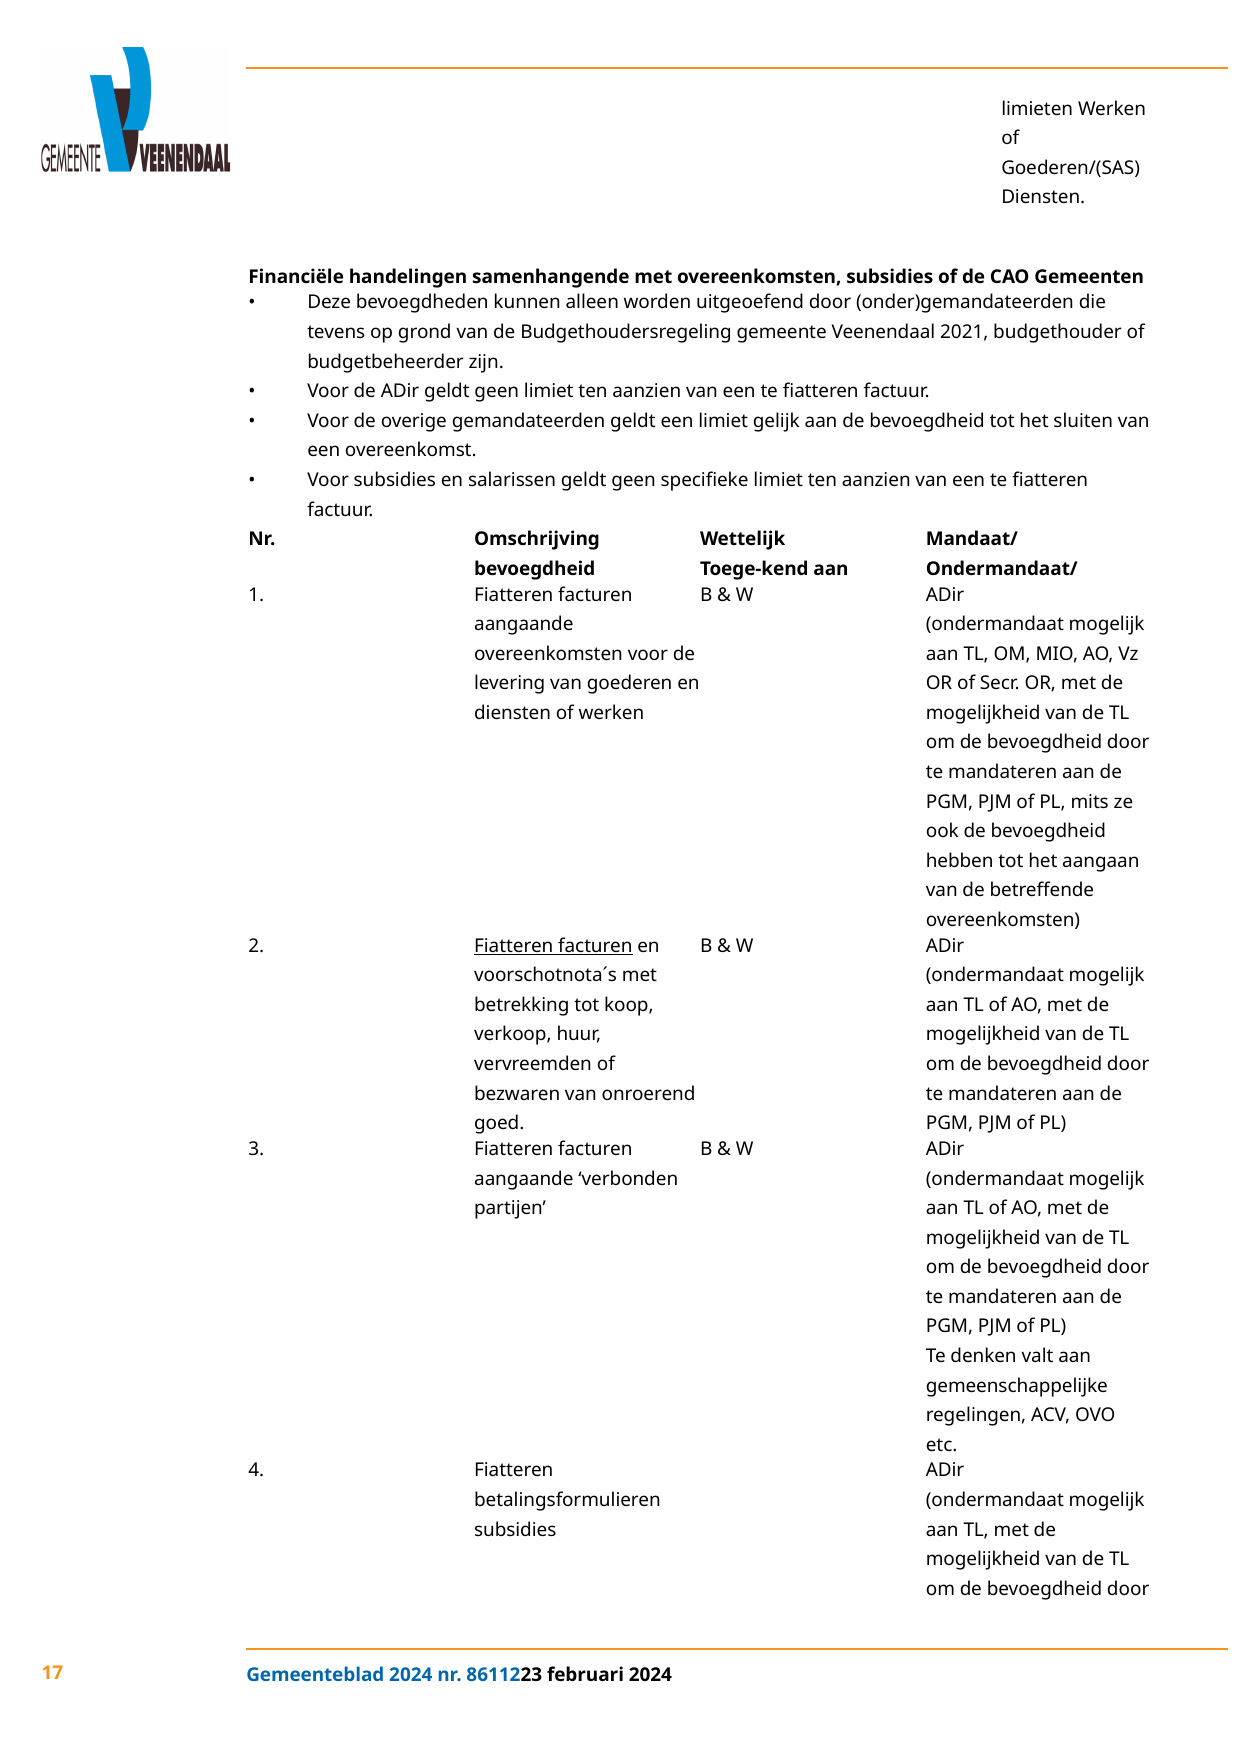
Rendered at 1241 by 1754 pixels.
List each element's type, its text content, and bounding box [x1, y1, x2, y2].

table_cell B & W [700, 932, 926, 1135]
table_cell [248, 95, 398, 209]
table_cell ADir (ondermandaat mogelijk aan TL of AO, met de mogelijkheid van de TL om de bevoegdheid door te mandateren aan de PGM, PJM of PL) [926, 932, 1152, 1135]
table_cell ADir (ondermandaat mogelijk aan TL of AO, met de mogelijkheid van de TL om de bevoegdheid door te mandateren aan de PGM, PJM of PL) Te denken valt aan gemeenschappelijke regelingen, ACV, OVO etc. [926, 1135, 1152, 1457]
table_cell 4. [248, 1457, 474, 1601]
table_cell Fiatteren betalingsformulieren subsidies [474, 1457, 700, 1601]
table_cell [700, 1457, 926, 1601]
table_cell Fiatteren facturen aangaande overeenkomsten voor de levering van goederen en diensten of werken [474, 581, 700, 932]
table_cell B & W [700, 1135, 926, 1457]
table_cell ADir (ondermandaat mogelijk aan TL, OM, MIO, AO, Vz OR of Secr. OR, met de mogelijkheid van de TL om de bevoegdheid door te mandateren aan de PGM, PJM of PL, mits ze ook de bevoegdheid hebben tot het aangaan van de betreffende overeenkomsten) [926, 581, 1152, 932]
table_header Nr. [248, 525, 474, 581]
table_cell B & W [700, 581, 926, 932]
table_cell Fiatteren facturen aangaande ‘verbonden partijen’ [474, 1135, 700, 1457]
table_cell [399, 95, 549, 209]
list Voor de overige gemandateerden geldt een limiet gelijk aan de bevoegdheid tot het sluiten van een overeenkomst. [248, 407, 1152, 462]
table_header Mandaat/ Ondermandaat/ [926, 525, 1152, 581]
picture [123, 47, 231, 172]
table_cell [700, 95, 850, 209]
table_cell limieten Werken of Goederen/(SAS)Diensten. [1001, 95, 1152, 209]
list Deze bevoegdheden kunnen alleen worden uitgeoefend door (onder)gemandateerden die tevens op grond van de Budgethoudersregeling gemeente Veenendaal 2021, budgethouder of budgetbeheerder zijn. [248, 289, 1152, 373]
table_cell [248, 581, 474, 932]
text Financiële handelingen samenhangende met overeenkomsten, subsidies of de CAO Gemeenten [248, 263, 1152, 289]
table_cell Fiatteren facturen en voorschotnota´s met betrekking tot koop, verkoop, huur, vervreemden of bezwaren van onroerend goed. [474, 932, 700, 1135]
table_cell ADir (ondermandaat mogelijk aan TL, met de mogelijkheid van de TL om de bevoegdheid door [926, 1457, 1152, 1601]
list Voor subsidies en salarissen geldt geen specifieke limiet ten aanzien van een te fiatteren factuur. [248, 466, 1152, 521]
list Voor de ADir geldt geen limiet ten aanzien van een te fiatteren factuur. [248, 377, 1152, 403]
table_cell [248, 932, 474, 1135]
table_cell [248, 1135, 474, 1457]
table_cell [549, 95, 700, 209]
table_cell [850, 95, 1001, 209]
table_header Wettelijk Toege-kend aan [700, 525, 926, 581]
picture [41, 47, 130, 172]
table_header Omschrijving bevoegdheid [474, 525, 700, 581]
